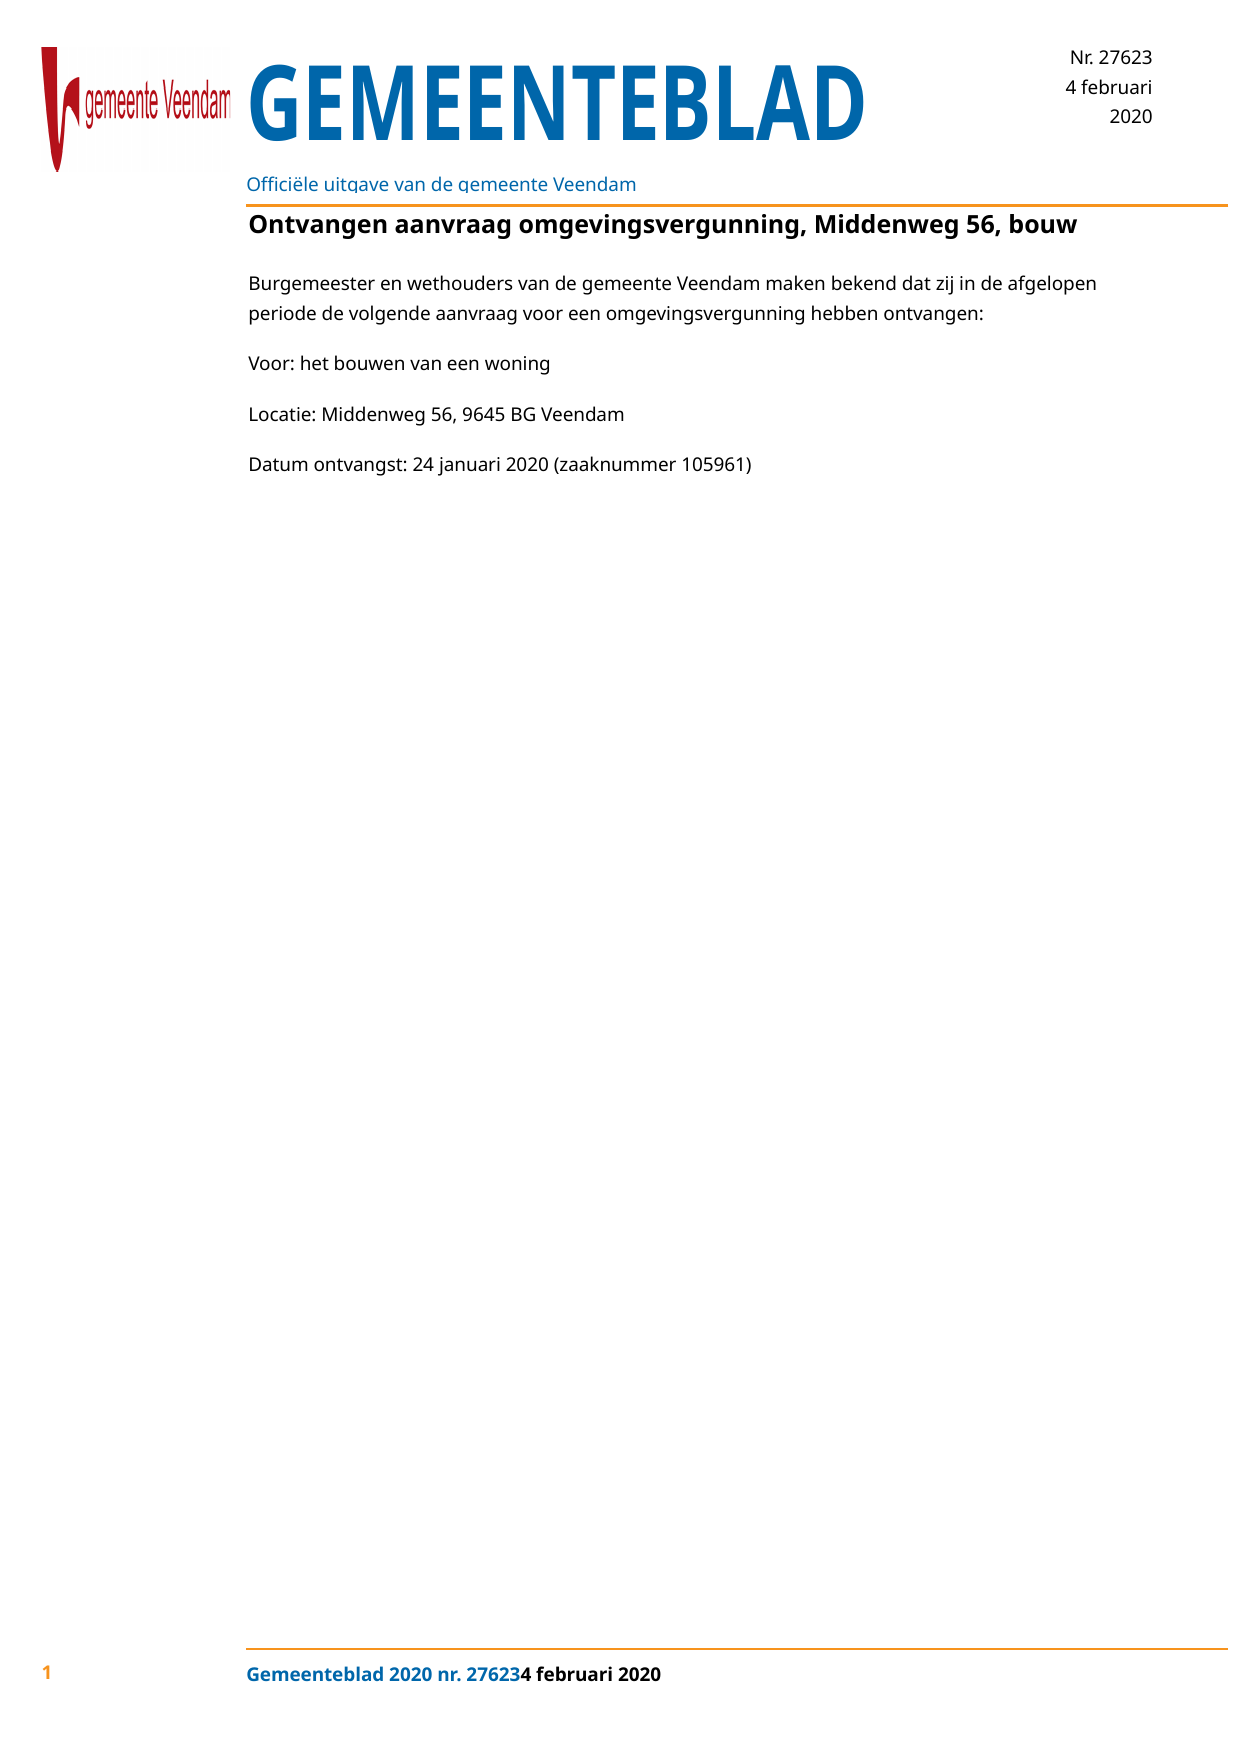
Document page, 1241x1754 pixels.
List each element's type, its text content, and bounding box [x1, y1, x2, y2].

text Burgemeester en wethouders van de gemeente Veendam maken bekend dat zij in de afgelopen periode de volgende aanvraag voor een omgevingsvergunning hebben ontvangen: [248, 270, 1152, 326]
text Ontvangen aanvraag omgevingsvergunning, Middenweg 56, bouw [248, 207, 1152, 241]
text Datum ontvangst: 24 januari 2020 (zaaknummer 105961) [248, 451, 1152, 477]
text Locatie: Middenweg 56, 9645 BG Veendam [248, 401, 1152, 426]
text Voor: het bouwen van een woning [248, 350, 1152, 376]
picture [41, 47, 231, 172]
